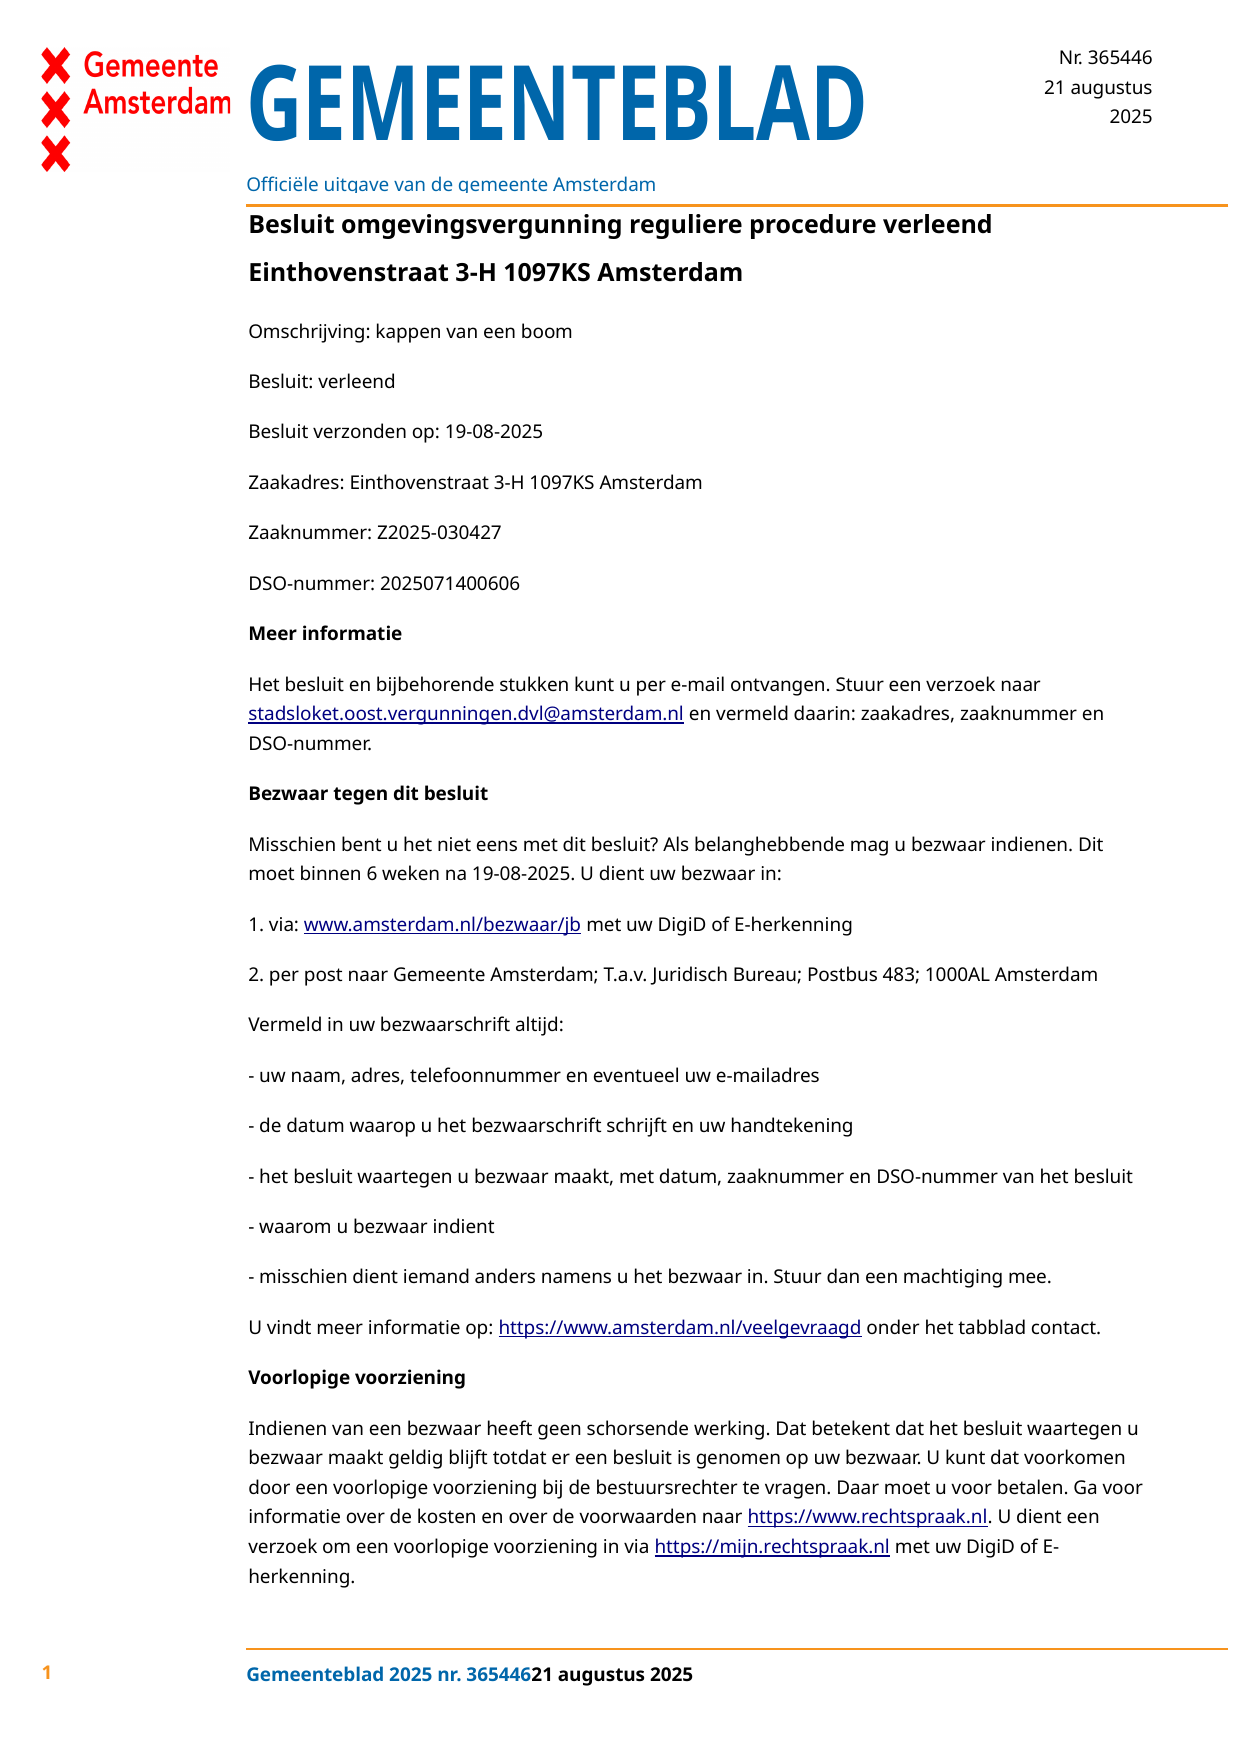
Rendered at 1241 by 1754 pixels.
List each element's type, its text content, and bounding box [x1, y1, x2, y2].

text Omschrijving: kappen van een boom [248, 318, 1152, 344]
text - misschien dient iemand anders namens u het bezwaar in. Stuur dan een machtiging mee. [248, 1264, 1152, 1289]
text - uw naam, adres, telefoonnummer en eventueel uw e-mailadres [248, 1062, 1152, 1088]
text Besluit omgevingsvergunning reguliere procedure verleend Einthovenstraat 3-H 1097KS Amsterdam [248, 207, 1152, 288]
text 2. per post naar Gemeente Amsterdam; T.a.v. Juridisch Bureau; Postbus 483; 1000AL Amsterdam [248, 961, 1152, 987]
text - de datum waarop u het bezwaarschrift schrijft en uw handtekening [248, 1112, 1152, 1138]
text U vindt meer informatie op: https://www.amsterdam.nl/veelgevraagd onder het tabblad contact. [248, 1314, 1152, 1340]
text Voorlopige voorziening [248, 1364, 1152, 1390]
text - het besluit waartegen u bezwaar maakt, met datum, zaaknummer en DSO-nummer van het besluit [248, 1163, 1152, 1189]
text Meer informatie [248, 620, 1152, 646]
text Besluit verzonden op: 19-08-2025 [248, 419, 1152, 444]
text Bezwaar tegen dit besluit [248, 780, 1152, 806]
text Zaaknummer: Z2025-030427 [248, 519, 1152, 545]
text Vermeld in uw bezwaarschrift altijd: [248, 1012, 1152, 1037]
picture [41, 47, 231, 172]
text 1. via: www.amsterdam.nl/bezwaar/jb met uw DigiD of E-herkenning [248, 911, 1152, 937]
text Het besluit en bijbehorende stukken kunt u per e-mail ontvangen. Stuur een verzoek naar stadsloket.oost.vergunningen.dvl@amsterdam.nl en vermeld daarin: zaakadres, zaaknummer en DSO-nummer. [248, 671, 1152, 756]
text Zaakadres: Einthovenstraat 3-H 1097KS Amsterdam [248, 469, 1152, 495]
text - waarom u bezwaar indient [248, 1213, 1152, 1239]
text DSO-nummer: 2025071400606 [248, 570, 1152, 596]
text Indienen van een bezwaar heeft geen schorsende werking. Dat betekent dat het besluit waartegen u bezwaar maakt geldig blijft totdat er een besluit is genomen op uw bezwaar. U kunt dat voorkomen door een voorlopige voorziening bij de bestuursrechter te vragen. Daar moet u voor betalen. Ga voor informatie over de kosten en over de voorwaarden naar https://www.rechtspraak.nl. U dient een verzoek om een voorlopige voorziening in via https://mijn.rechtspraak.nl met uw DigiD of E-herkenning. [248, 1415, 1152, 1589]
text Besluit: verleend [248, 368, 1152, 394]
text Misschien bent u het niet eens met dit besluit? Als belanghebbende mag u bezwaar indienen. Dit moet binnen 6 weken na 19-08-2025. U dient uw bezwaar in: [248, 831, 1152, 886]
